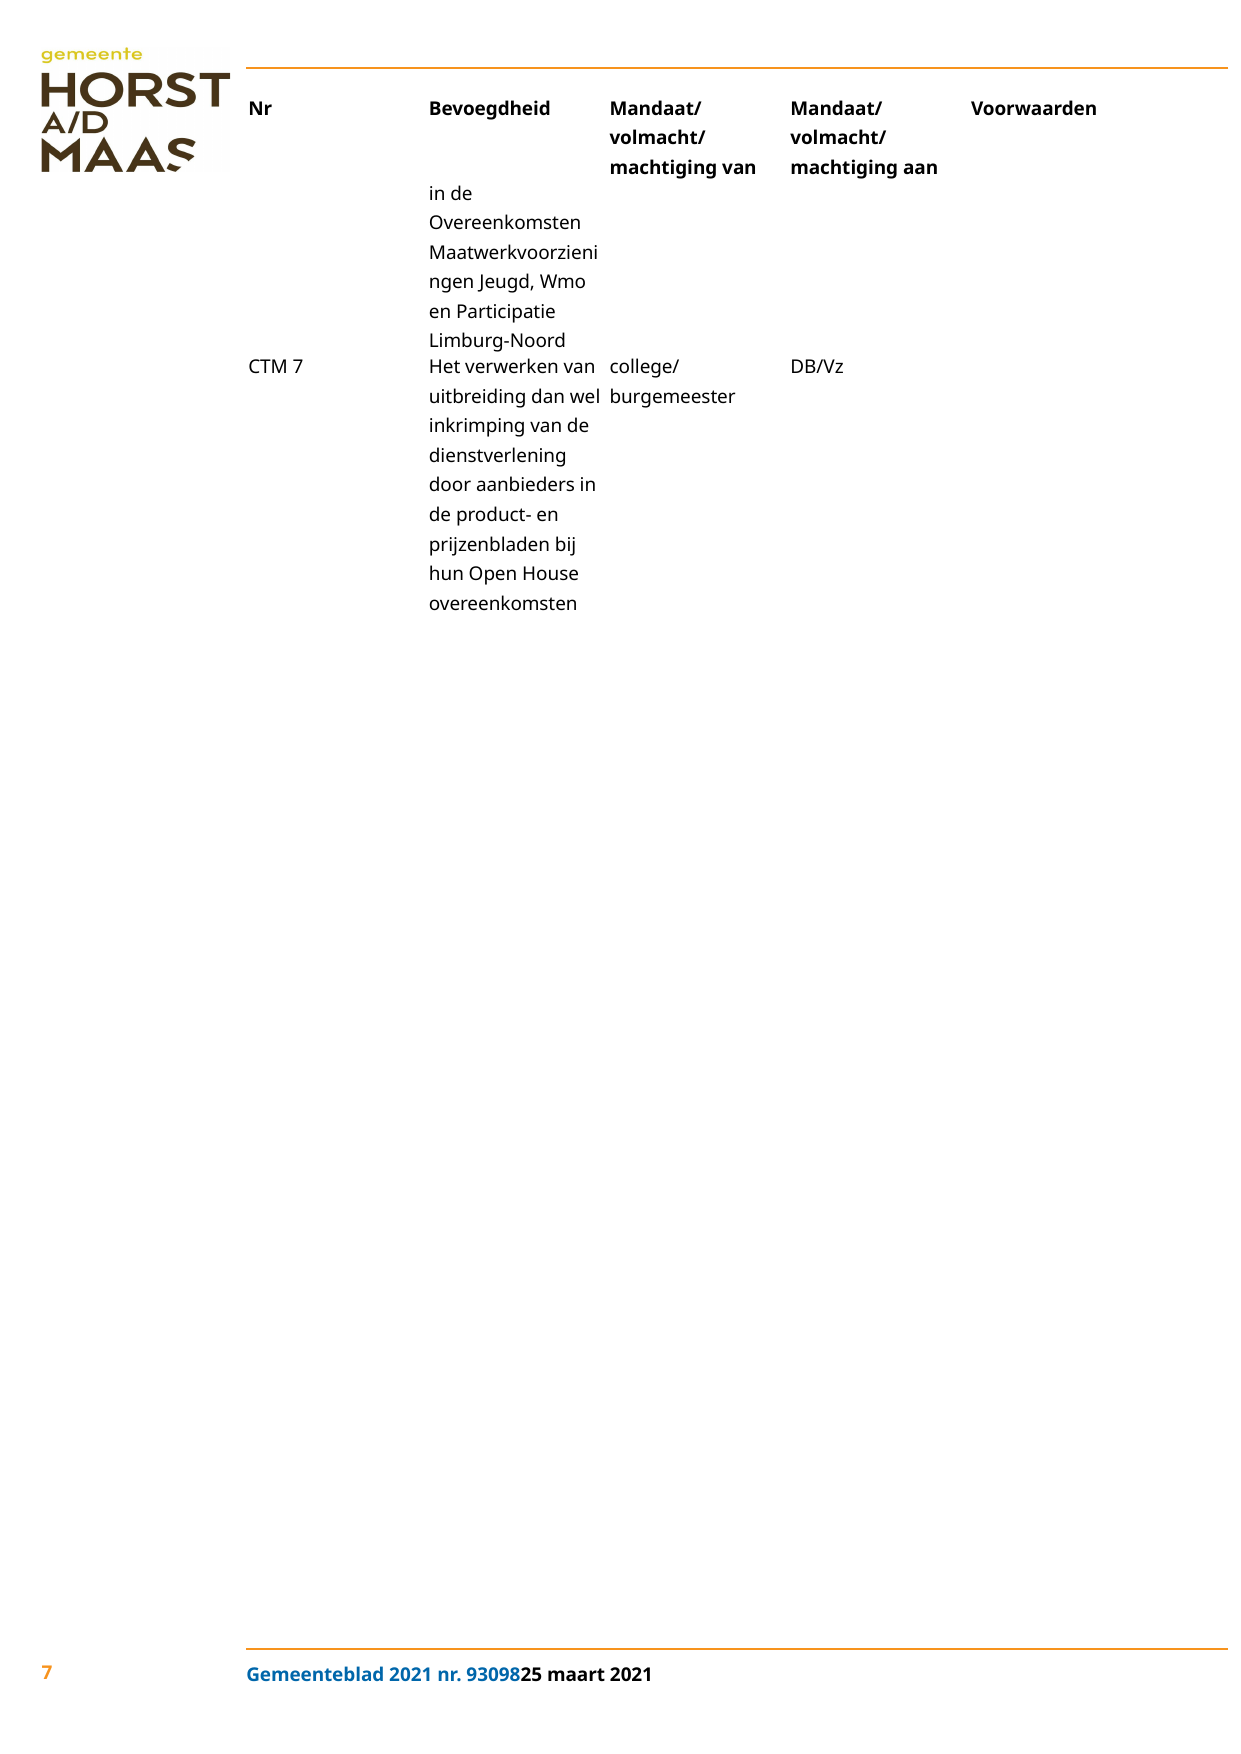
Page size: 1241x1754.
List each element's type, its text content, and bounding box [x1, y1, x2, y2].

table_cell DB/Vz [790, 353, 971, 616]
table_header Mandaat/volmacht/machtiging aan [790, 95, 971, 180]
picture [41, 47, 231, 172]
table_cell [609, 180, 790, 353]
table_cell college/ burgemeester [609, 353, 790, 616]
table_cell Het verwerken van uitbreiding dan wel inkrimping van de dienstverlening door aanbieders in de product- en prijzenbladen bij hun Open House overeenkomsten [429, 353, 609, 616]
table_cell [971, 180, 1152, 353]
table_cell CTM 7 [248, 353, 429, 616]
table_cell [971, 353, 1152, 616]
table_cell [790, 180, 971, 353]
table_header Mandaat/volmacht/machtiging van [609, 95, 790, 180]
table_header Bevoegdheid [429, 95, 609, 180]
table_cell in de Overeenkomsten Maatwerkvoorzieningen Jeugd, Wmo en Participatie Limburg-Noord [429, 180, 609, 353]
table_header Voorwaarden [971, 95, 1152, 180]
table_cell [248, 180, 429, 353]
table_header Nr [248, 95, 429, 180]
